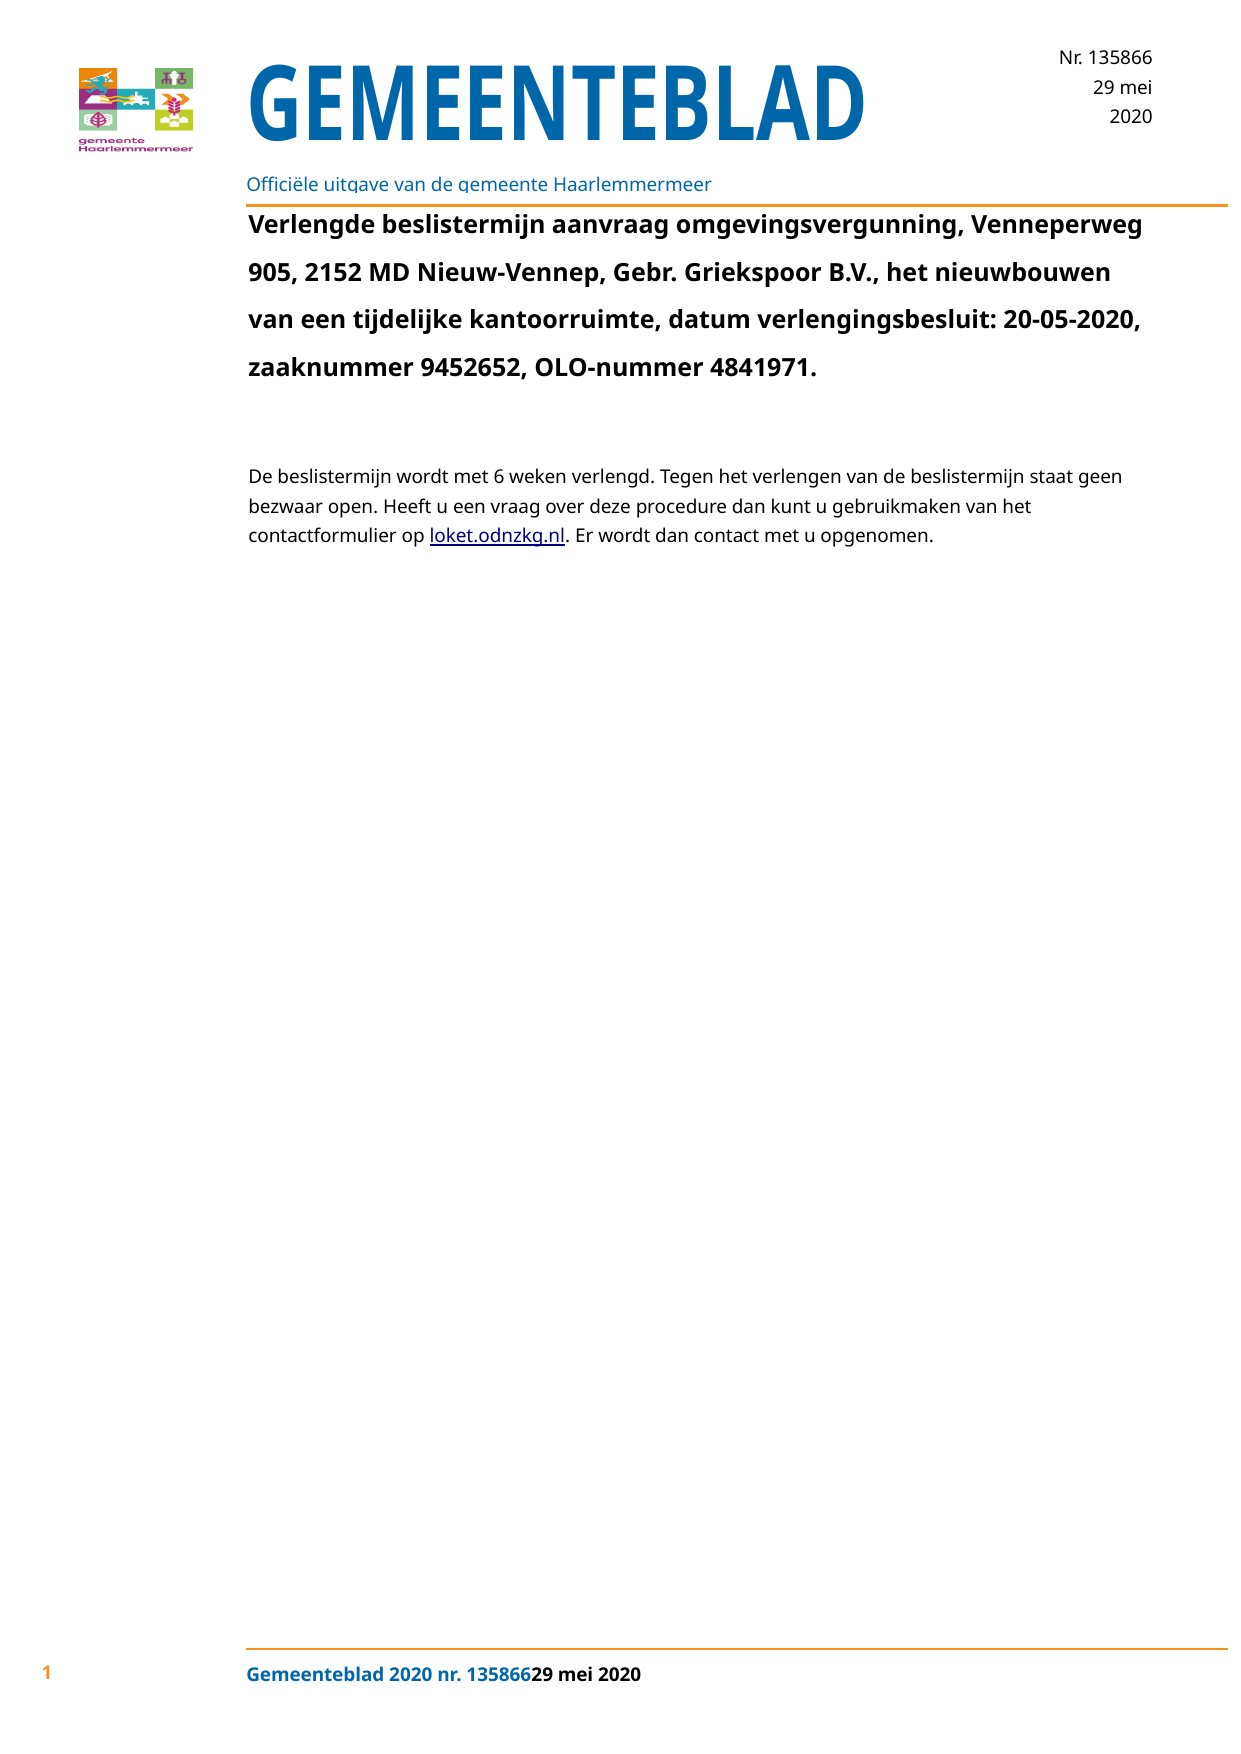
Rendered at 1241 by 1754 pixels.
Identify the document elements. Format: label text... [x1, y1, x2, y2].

text De beslistermijn wordt met 6 weken verlengd. Tegen het verlengen van de beslistermijn staat geen bezwaar open. Heeft u een vraag over deze procedure dan kunt u gebruikmaken van het contactformulier op loket.odnzkg.nl. Er wordt dan contact met u opgenomen. [248, 463, 1152, 548]
text Verlengde beslistermijn aanvraag omgevingsvergunning, Venneperweg 905, 2152 MD Nieuw-Vennep, Gebr. Griekspoor B.V., het nieuwbouwen van een tijdelijke kantoorruimte, datum verlengingsbesluit: 20-05-2020, zaaknummer 9452652, OLO-nummer 4841971. [248, 207, 1152, 384]
picture [41, 47, 231, 172]
